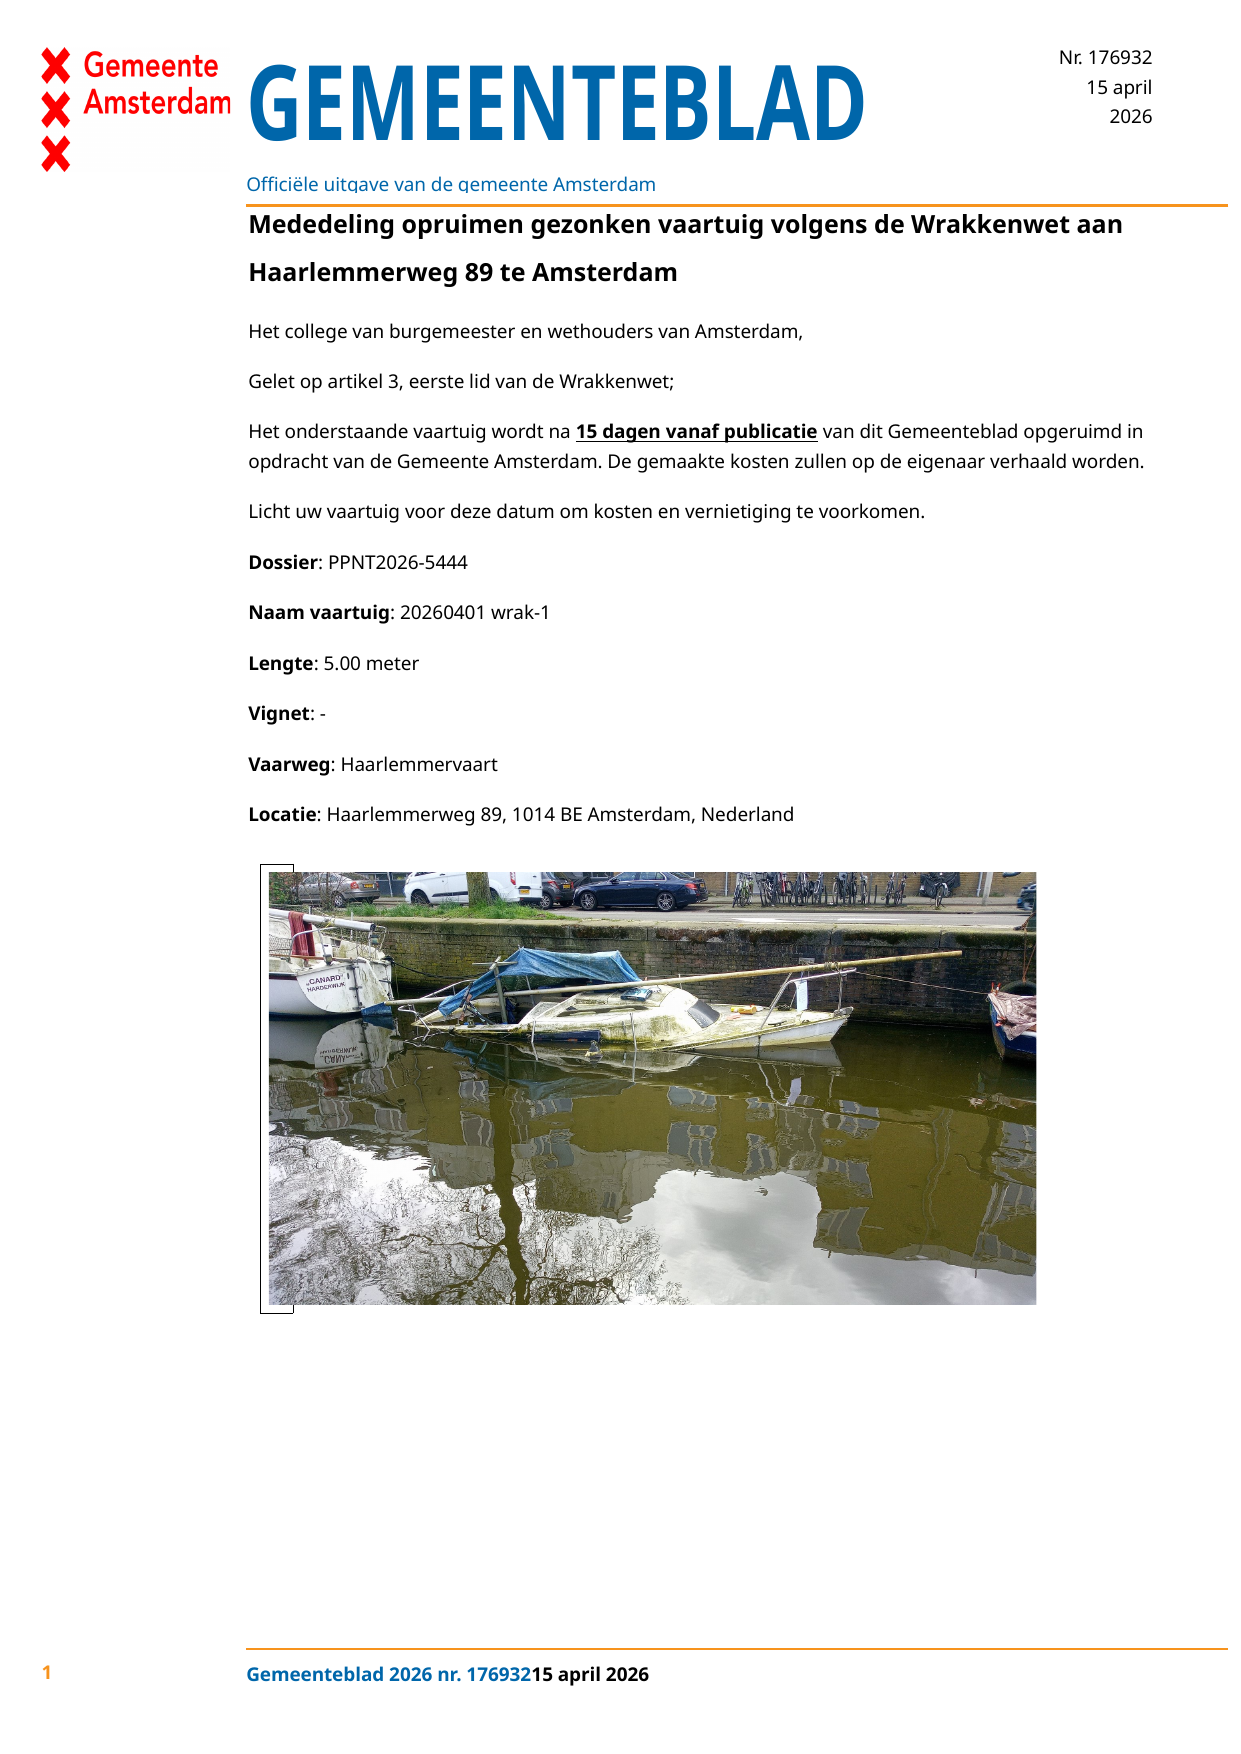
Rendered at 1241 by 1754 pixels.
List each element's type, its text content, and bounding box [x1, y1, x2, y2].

text Vignet: - [248, 700, 1152, 726]
text Lengte: 5.00 meter [248, 650, 1152, 676]
text Locatie: Haarlemmerweg 89, 1014 BE Amsterdam, Nederland [248, 801, 1152, 827]
text Het onderstaande vaartuig wordt na 15 dagen vanaf publicatie van dit Gemeenteblad opgeruimd in opdracht van de Gemeente Amsterdam. De gemaakte kosten zullen op de eigenaar verhaald worden. [248, 419, 1152, 474]
text Vaarweg: Haarlemmervaart [248, 751, 1152, 777]
text Naam vaartuig: 20260401 wrak-1 [248, 599, 1152, 625]
text Mededeling opruimen gezonken vaartuig volgens de Wrakkenwet aan Haarlemmerweg 89 te Amsterdam [248, 207, 1152, 288]
text Licht uw vaartuig voor deze datum om kosten en vernietiging te voorkomen. [248, 499, 1152, 524]
text Het college van burgemeester en wethouders van Amsterdam, [248, 318, 1152, 344]
text Dossier: PPNT2026-5444 [248, 549, 1152, 575]
picture [268, 872, 1037, 1305]
picture [41, 47, 231, 172]
text Gelet op artikel 3, eerste lid van de Wrakkenwet; [248, 368, 1152, 394]
